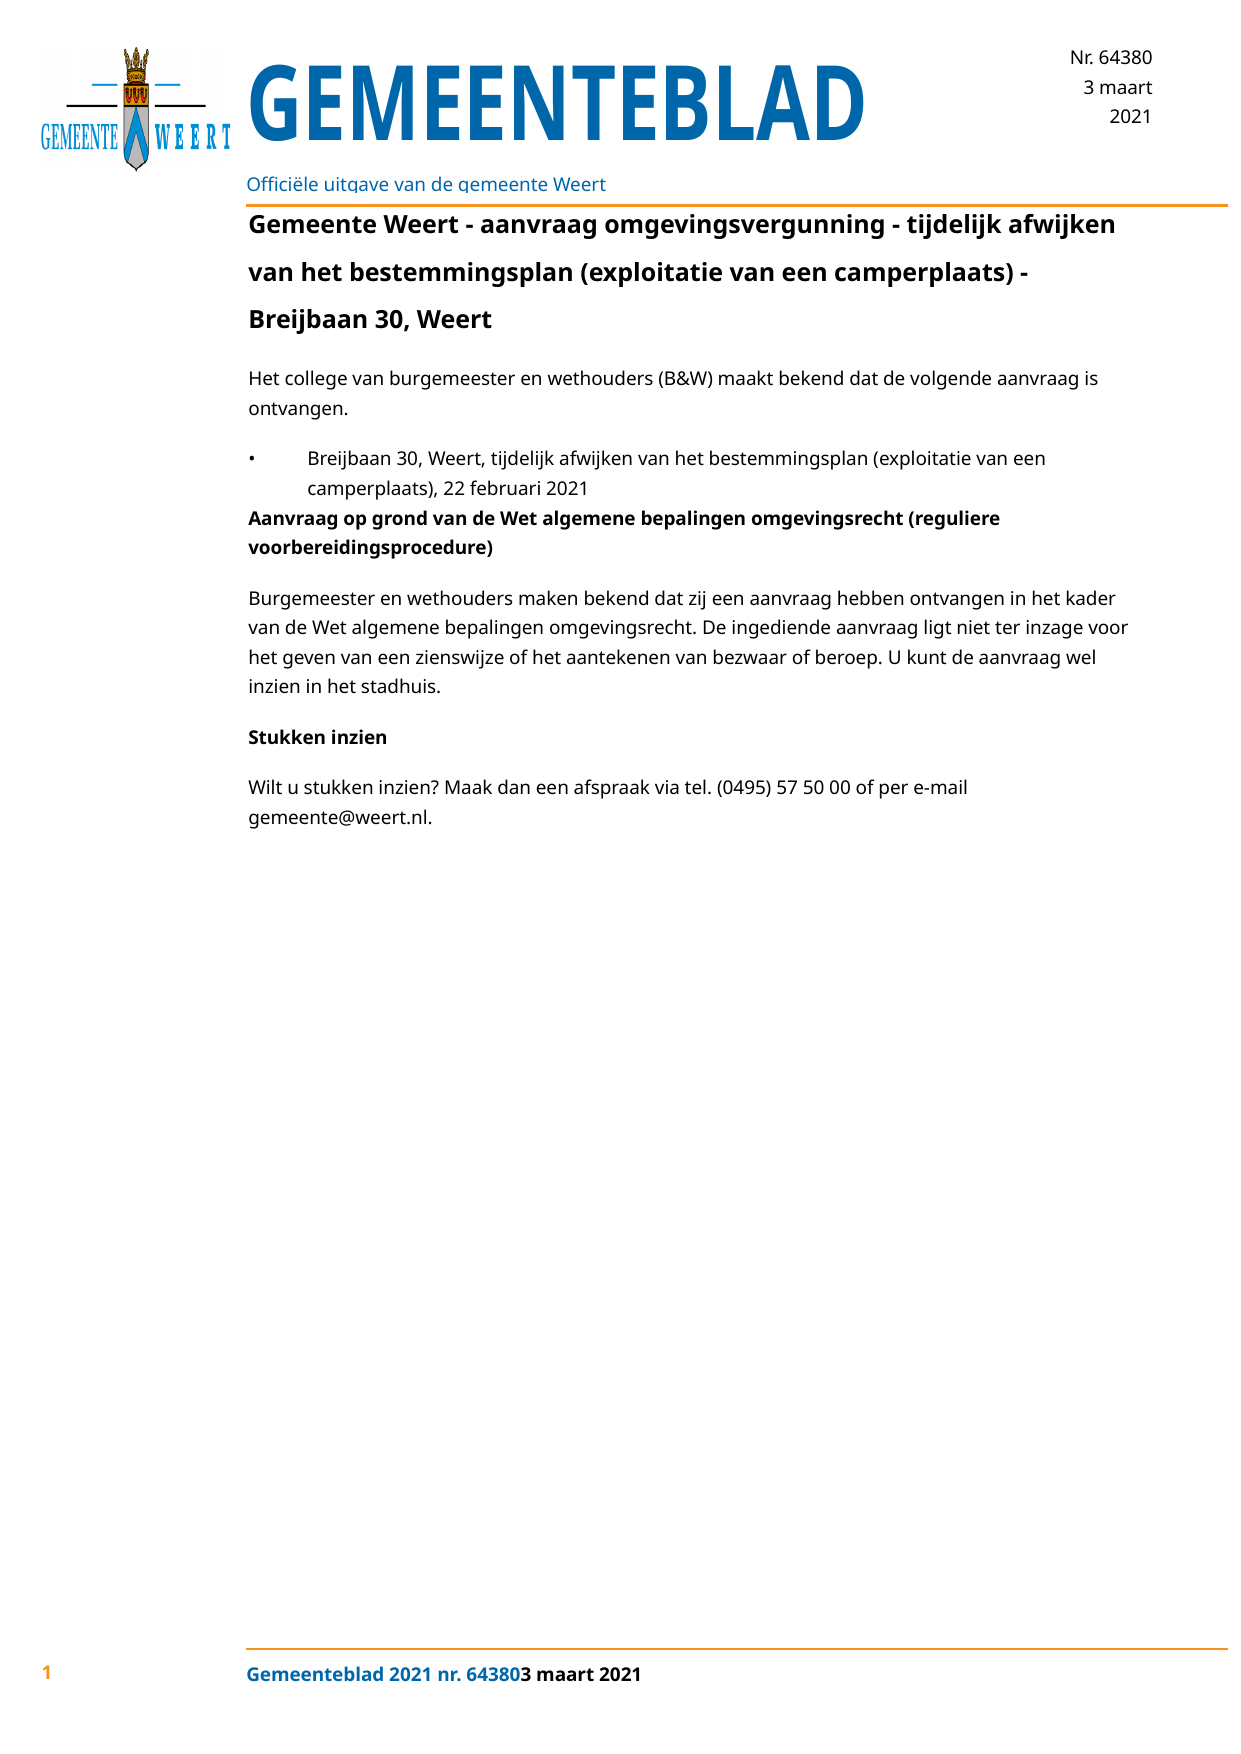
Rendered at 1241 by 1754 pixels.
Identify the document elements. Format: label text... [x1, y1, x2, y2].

picture [41, 47, 231, 172]
list Breijbaan 30, Weert, tijdelijk afwijken van het bestemmingsplan (exploitatie van een camperplaats), 22 februari 2021 [248, 446, 1152, 501]
text Burgemeester en wethouders maken bekend dat zij een aanvraag hebben ontvangen in het kader van de Wet algemene bepalingen omgevingsrecht. De ingediende aanvraag ligt niet ter inzage voor het geven van een zienswijze of het aantekenen van bezwaar of beroep. U kunt de aanvraag wel inzien in het stadhuis. [248, 585, 1152, 699]
text Stukken inzien [248, 724, 1152, 749]
text Gemeente Weert - aanvraag omgevingsvergunning - tijdelijk afwijken van het bestemmingsplan (exploitatie van een camperplaats) - Breijbaan 30, Weert [248, 207, 1152, 336]
text Aanvraag op grond van de Wet algemene bepalingen omgevingsrecht (reguliere voorbereidingsprocedure) [248, 505, 1152, 560]
text Het college van burgemeester en wethouders (B&W) maakt bekend dat de volgende aanvraag is ontvangen. [248, 366, 1152, 421]
text Wilt u stukken inzien? Maak dan een afspraak via tel. (0495) 57 50 00 of per e-mail gemeente@weert.nl. [248, 774, 1152, 829]
